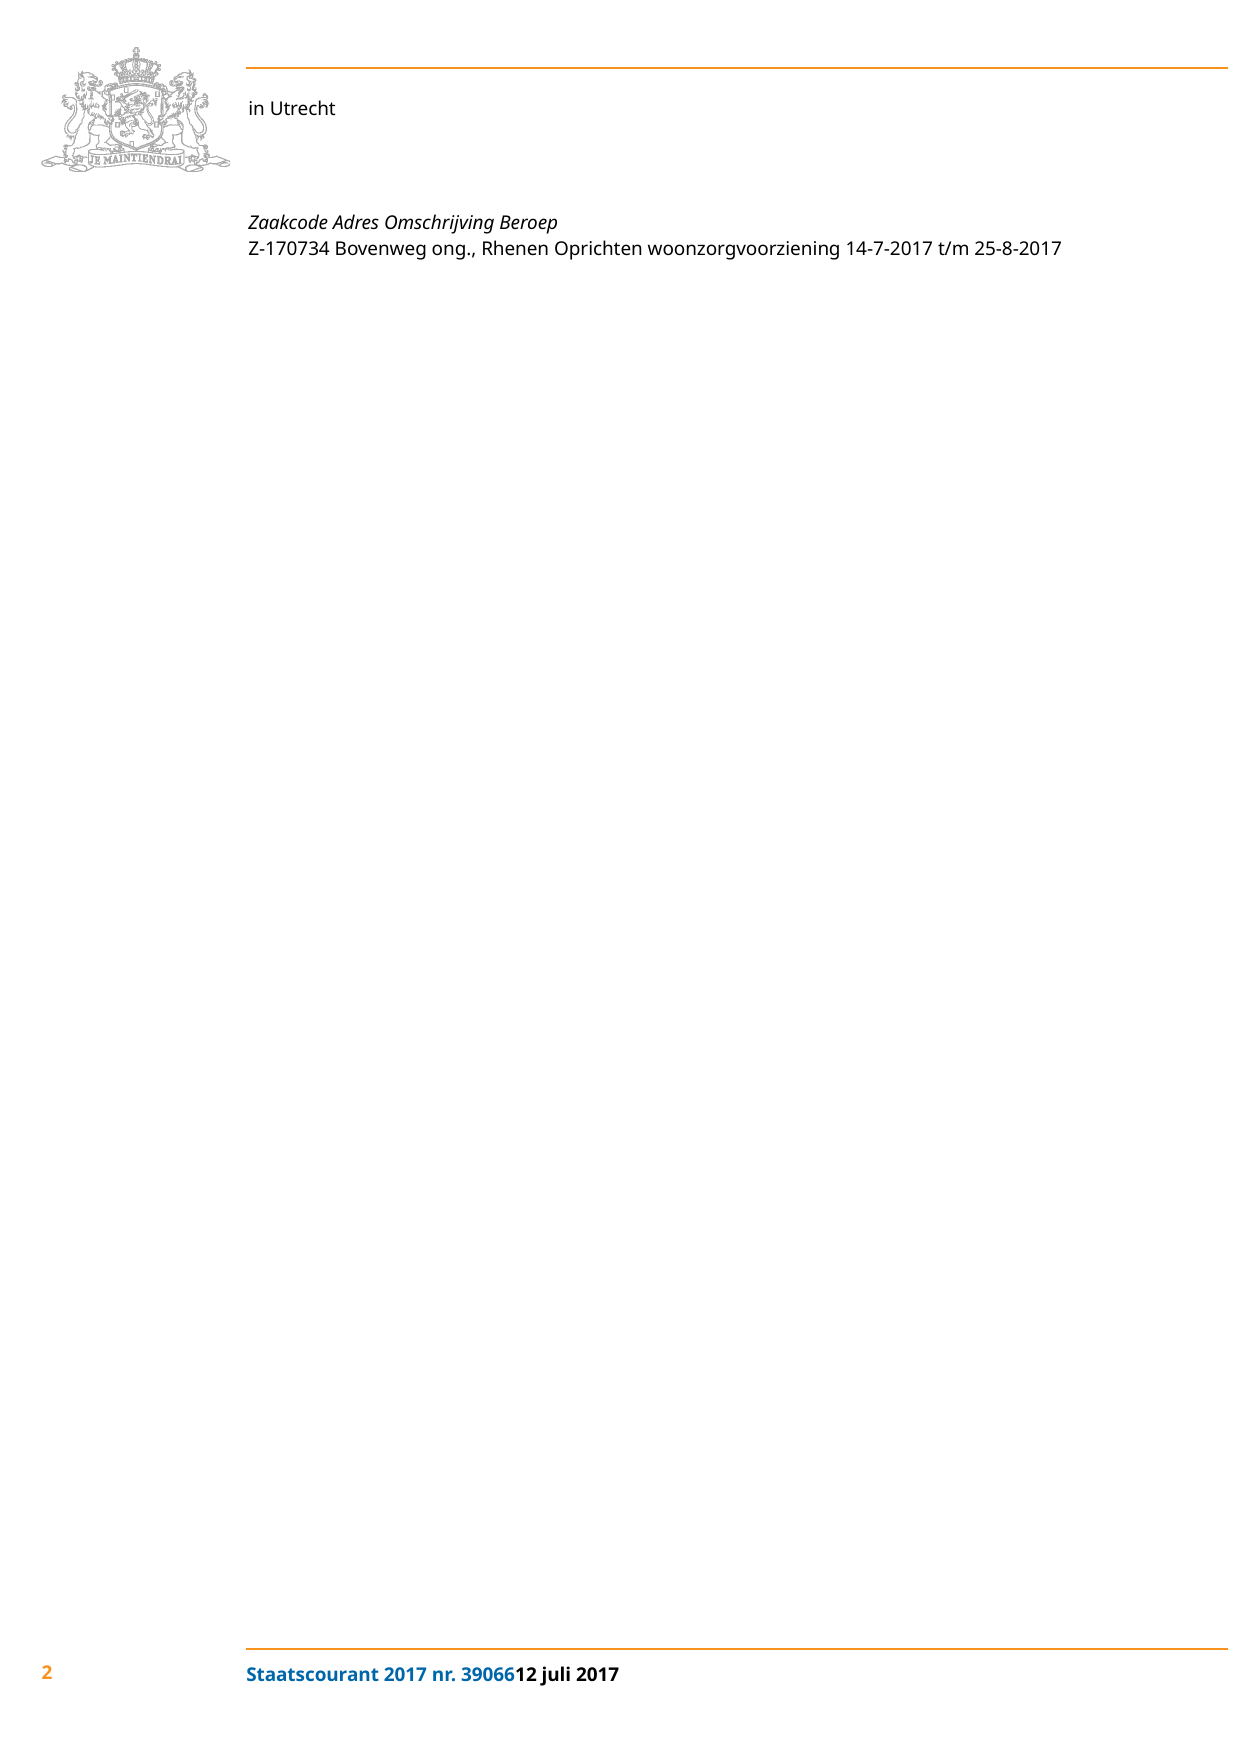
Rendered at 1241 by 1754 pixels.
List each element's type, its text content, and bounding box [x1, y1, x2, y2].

text in Utrecht [248, 95, 1152, 121]
picture [41, 47, 231, 172]
text Z-170734 Bovenweg ong., Rhenen Oprichten woonzorgvoorziening 14-7-2017 t/m 25-8-2017 [248, 235, 1152, 261]
text Zaakcode Adres Omschrijving Beroep [248, 209, 1152, 235]
